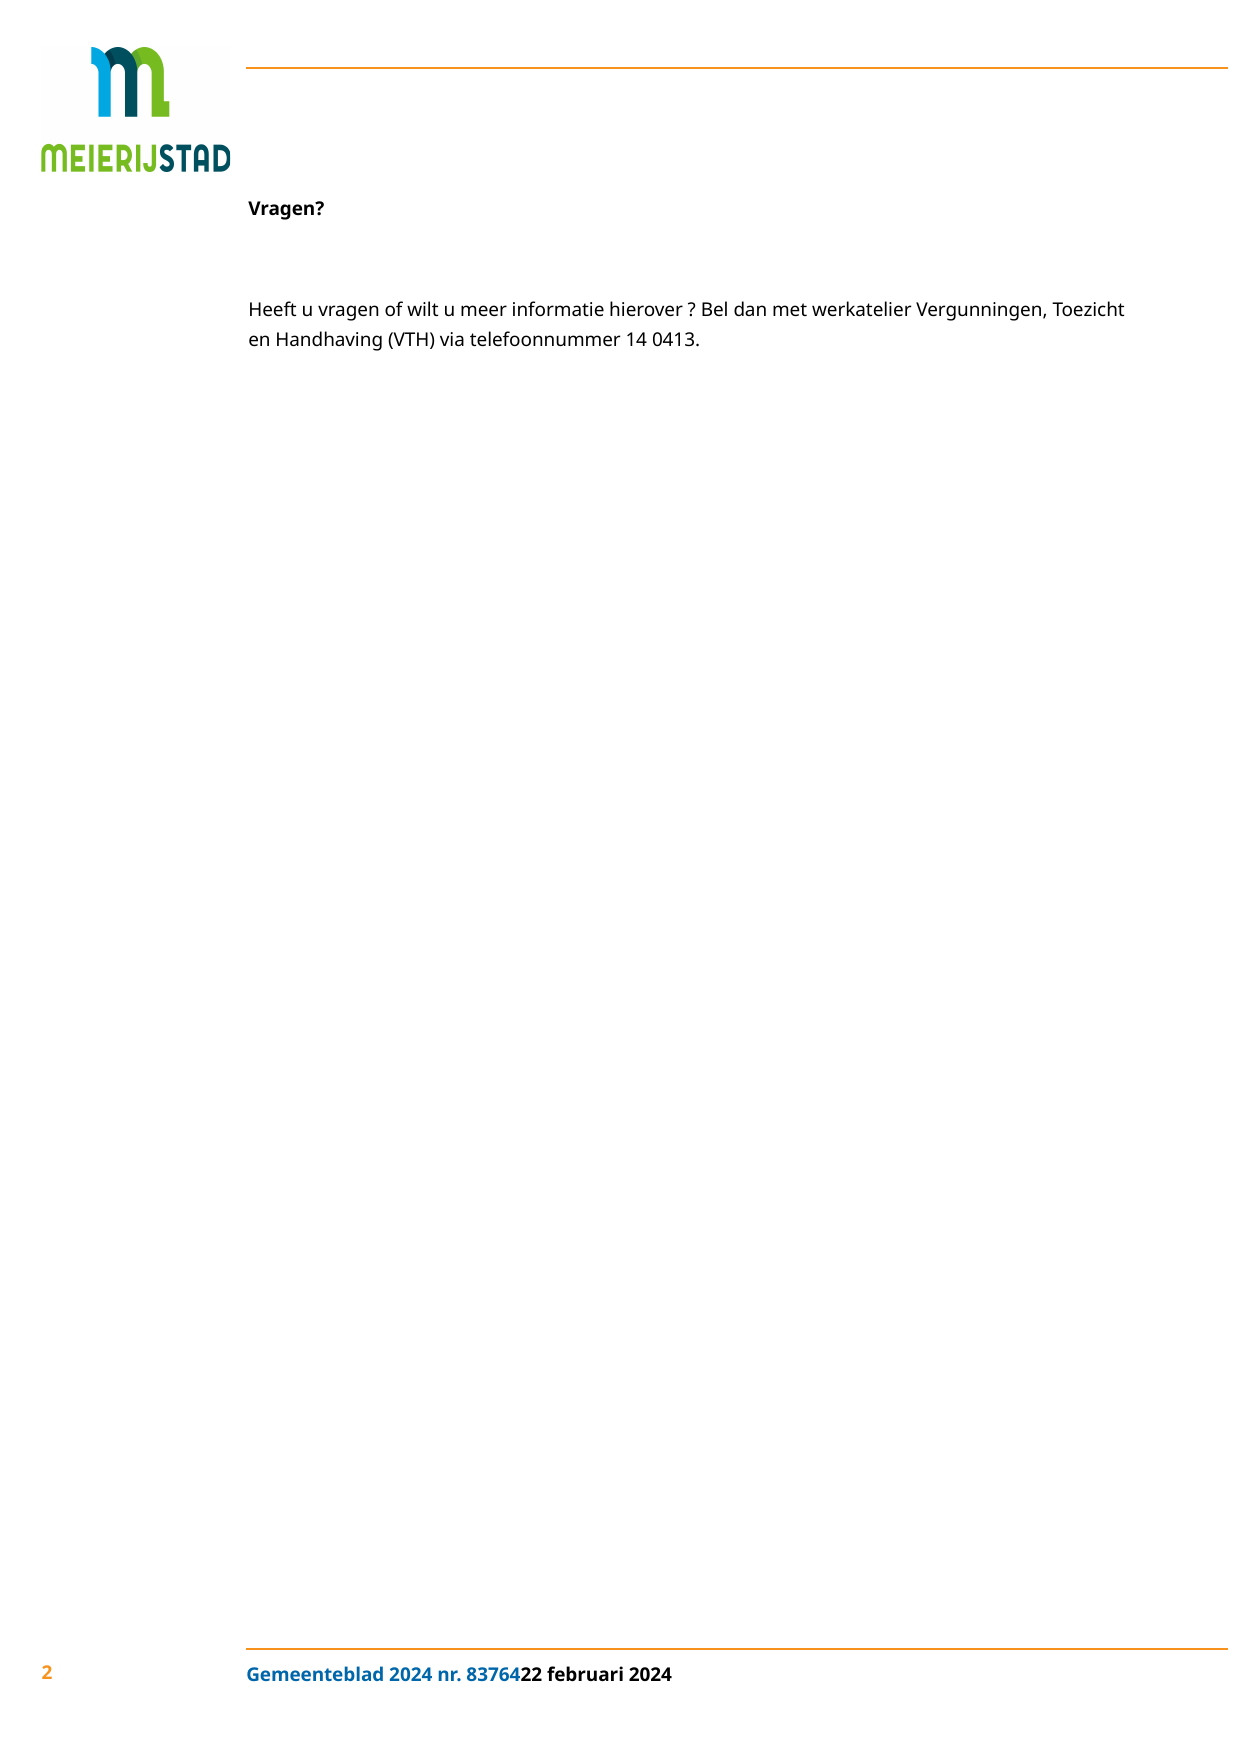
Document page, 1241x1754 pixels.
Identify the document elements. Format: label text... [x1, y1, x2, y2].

text Vragen? [248, 196, 1152, 221]
picture [41, 47, 231, 172]
text Heeft u vragen of wilt u meer informatie hierover ? Bel dan met werkatelier Vergunningen, Toezicht en Handhaving (VTH) via telefoonnummer 14 0413. [248, 296, 1152, 352]
